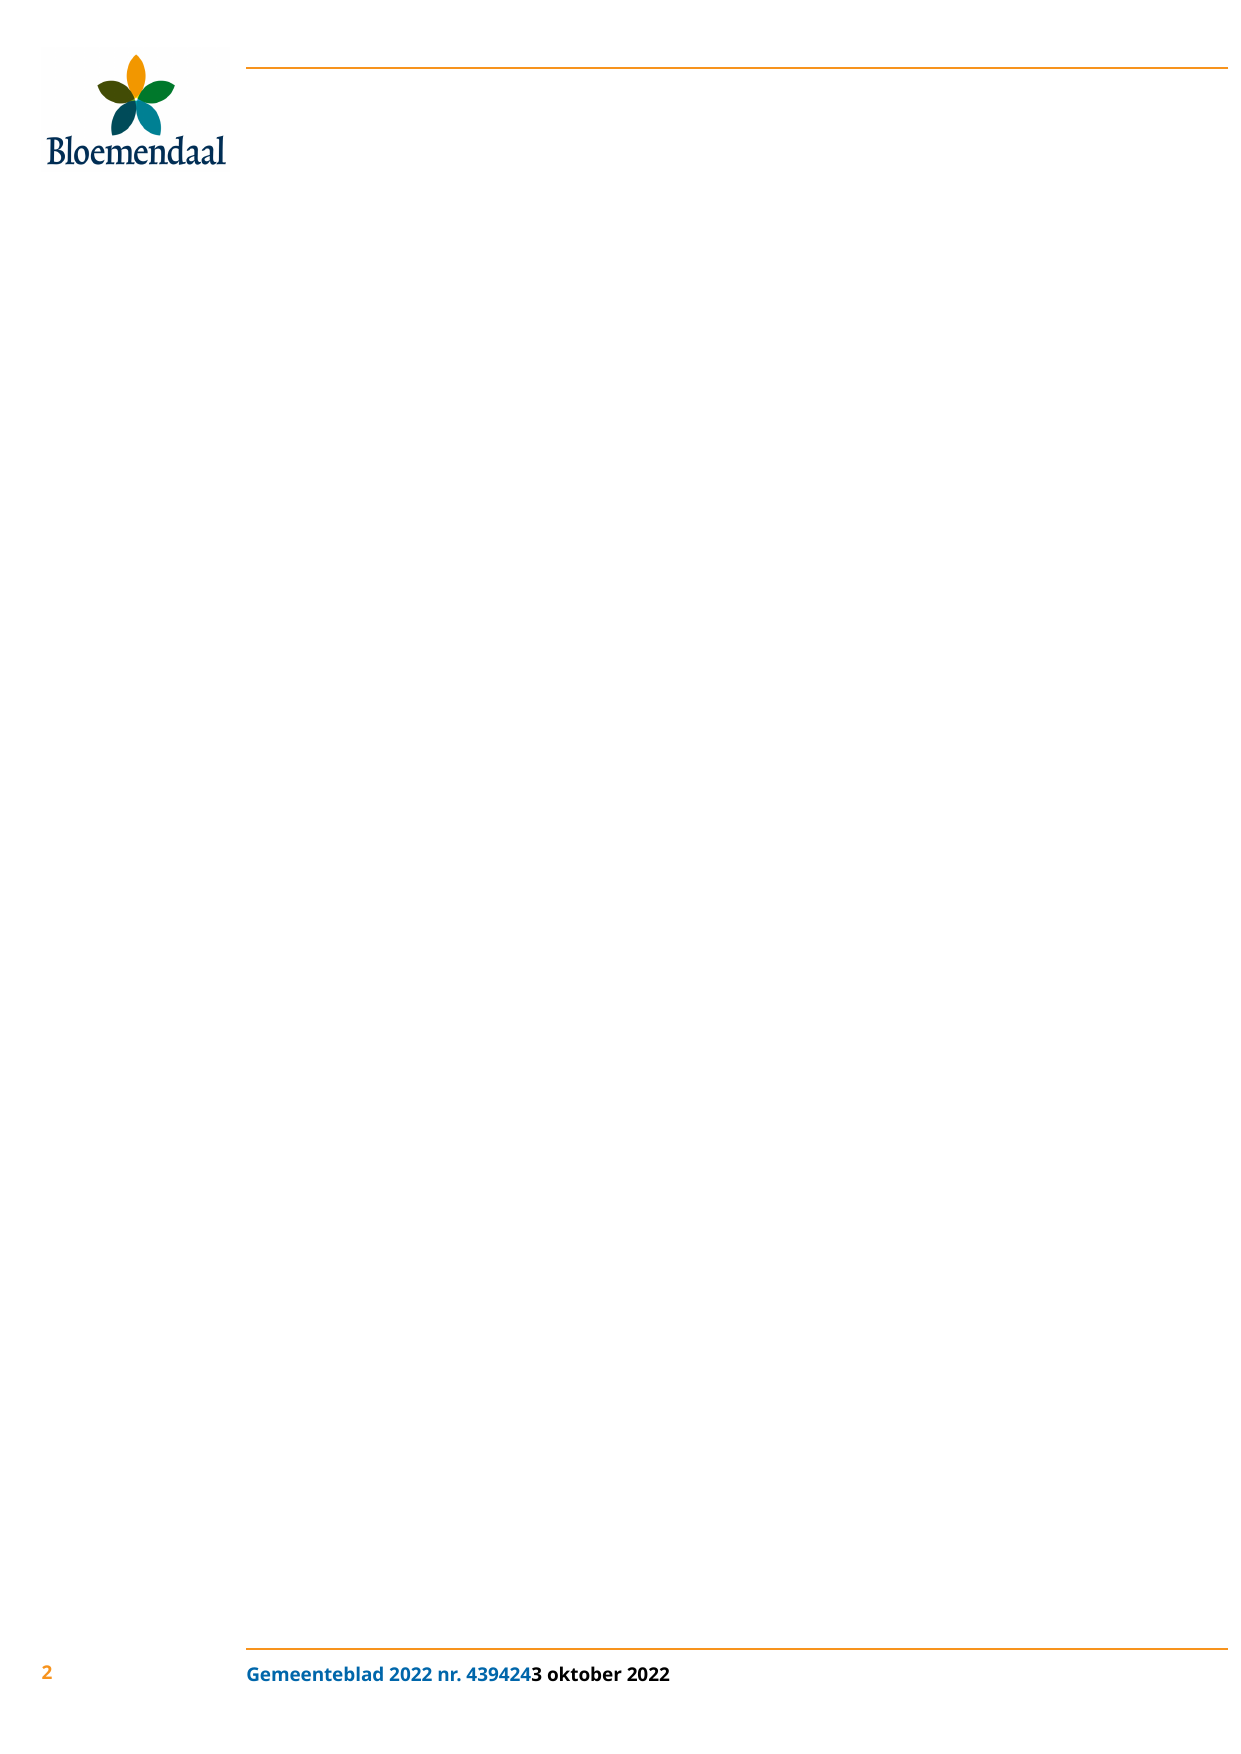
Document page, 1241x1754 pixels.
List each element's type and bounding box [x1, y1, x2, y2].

picture [41, 47, 231, 172]
